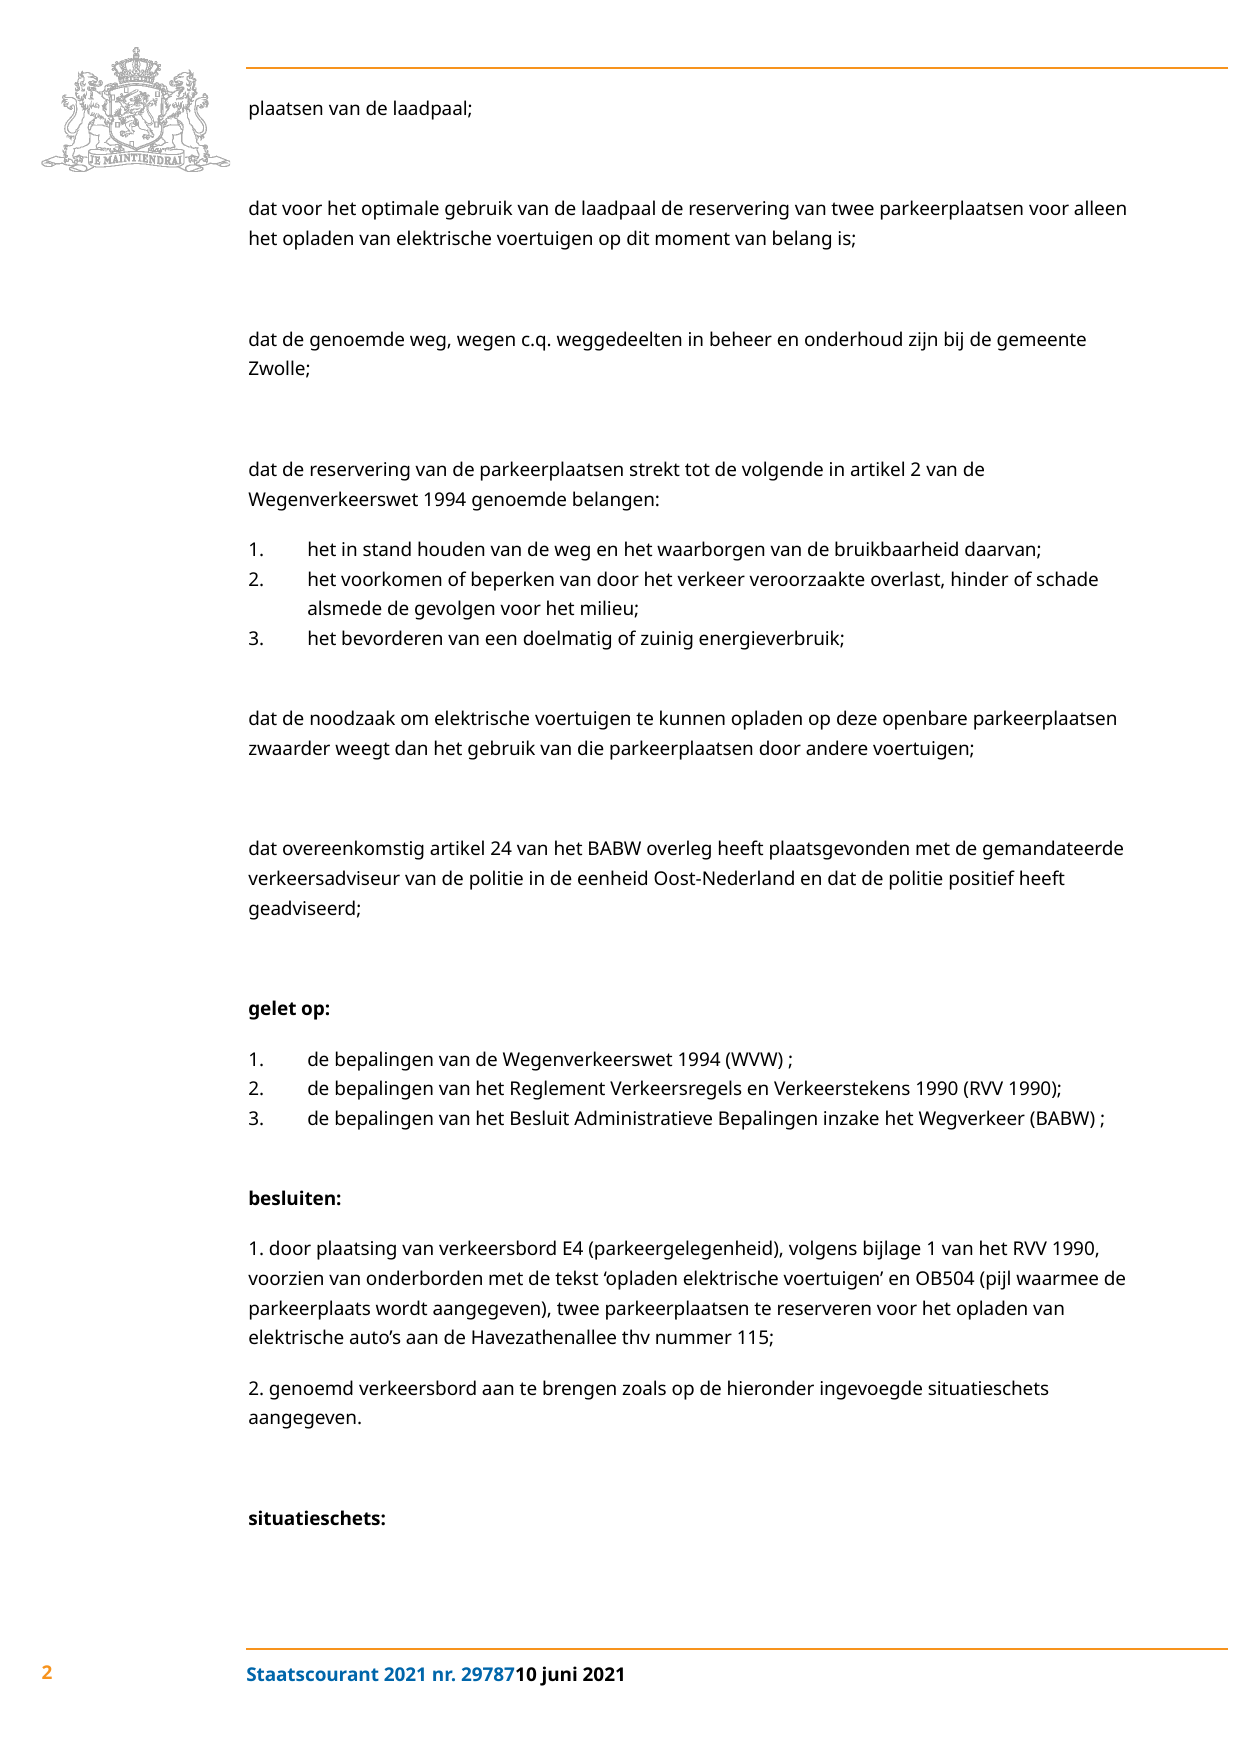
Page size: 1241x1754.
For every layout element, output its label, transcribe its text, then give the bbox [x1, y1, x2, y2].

text 1. door plaatsing van verkeersbord E4 (parkeergelegenheid), volgens bijlage 1 van het RVV 1990, voorzien van onderborden met de tekst ‘opladen elektrische voertuigen’ en OB504 (pijl waarmee de parkeerplaats wordt aangegeven), twee parkeerplaatsen te reserveren voor het opladen van elektrische auto’s aan de Havezathenallee thv nummer 115; [248, 1236, 1152, 1350]
text dat de reservering van de parkeerplaatsen strekt tot de volgende in artikel 2 van de Wegenverkeerswet 1994 genoemde belangen: [248, 456, 1152, 512]
list het voorkomen of beperken van door het verkeer veroorzaakte overlast, hinder of schade alsmede de gevolgen voor het milieu; [248, 566, 1152, 621]
list de bepalingen van het Reglement Verkeersregels en Verkeerstekens 1990 (RVV 1990); [248, 1076, 1152, 1101]
text besluiten: [248, 1185, 1152, 1211]
text situatieschets: [248, 1505, 1152, 1531]
text gelet op: [248, 996, 1152, 1021]
picture [41, 47, 231, 172]
text dat voor het optimale gebruik van de laadpaal de reservering van twee parkeerplaatsen voor alleen het opladen van elektrische voertuigen op dit moment van belang is; [248, 196, 1152, 251]
list de bepalingen van het Besluit Administratieve Bepalingen inzake het Wegverkeer (BABW) ; [248, 1105, 1152, 1131]
text dat de noodzaak om elektrische voertuigen te kunnen opladen op deze openbare parkeerplaatsen zwaarder weegt dan het gebruik van die parkeerplaatsen door andere voertuigen; [248, 705, 1152, 761]
list de bepalingen van de Wegenverkeerswet 1994 (WVW) ; [248, 1046, 1152, 1072]
list het bevorderen van een doelmatig of zuinig energieverbruik; [248, 625, 1152, 651]
text dat de genoemde weg, wegen c.q. weggedeelten in beheer en onderhoud zijn bij de gemeente Zwolle; [248, 326, 1152, 381]
text dat overeenkomstig artikel 24 van het BABW overleg heeft plaatsgevonden met de gemandateerde verkeersadviseur van de politie in de eenheid Oost-Nederland en dat de politie positief heeft geadviseerd; [248, 836, 1152, 921]
text plaatsen van de laadpaal; [248, 95, 1152, 121]
text 2. genoemd verkeersbord aan te brengen zoals op de hieronder ingevoegde situatieschets aangegeven. [248, 1375, 1152, 1430]
list het in stand houden van de weg en het waarborgen van de bruikbaarheid daarvan; [248, 536, 1152, 562]
